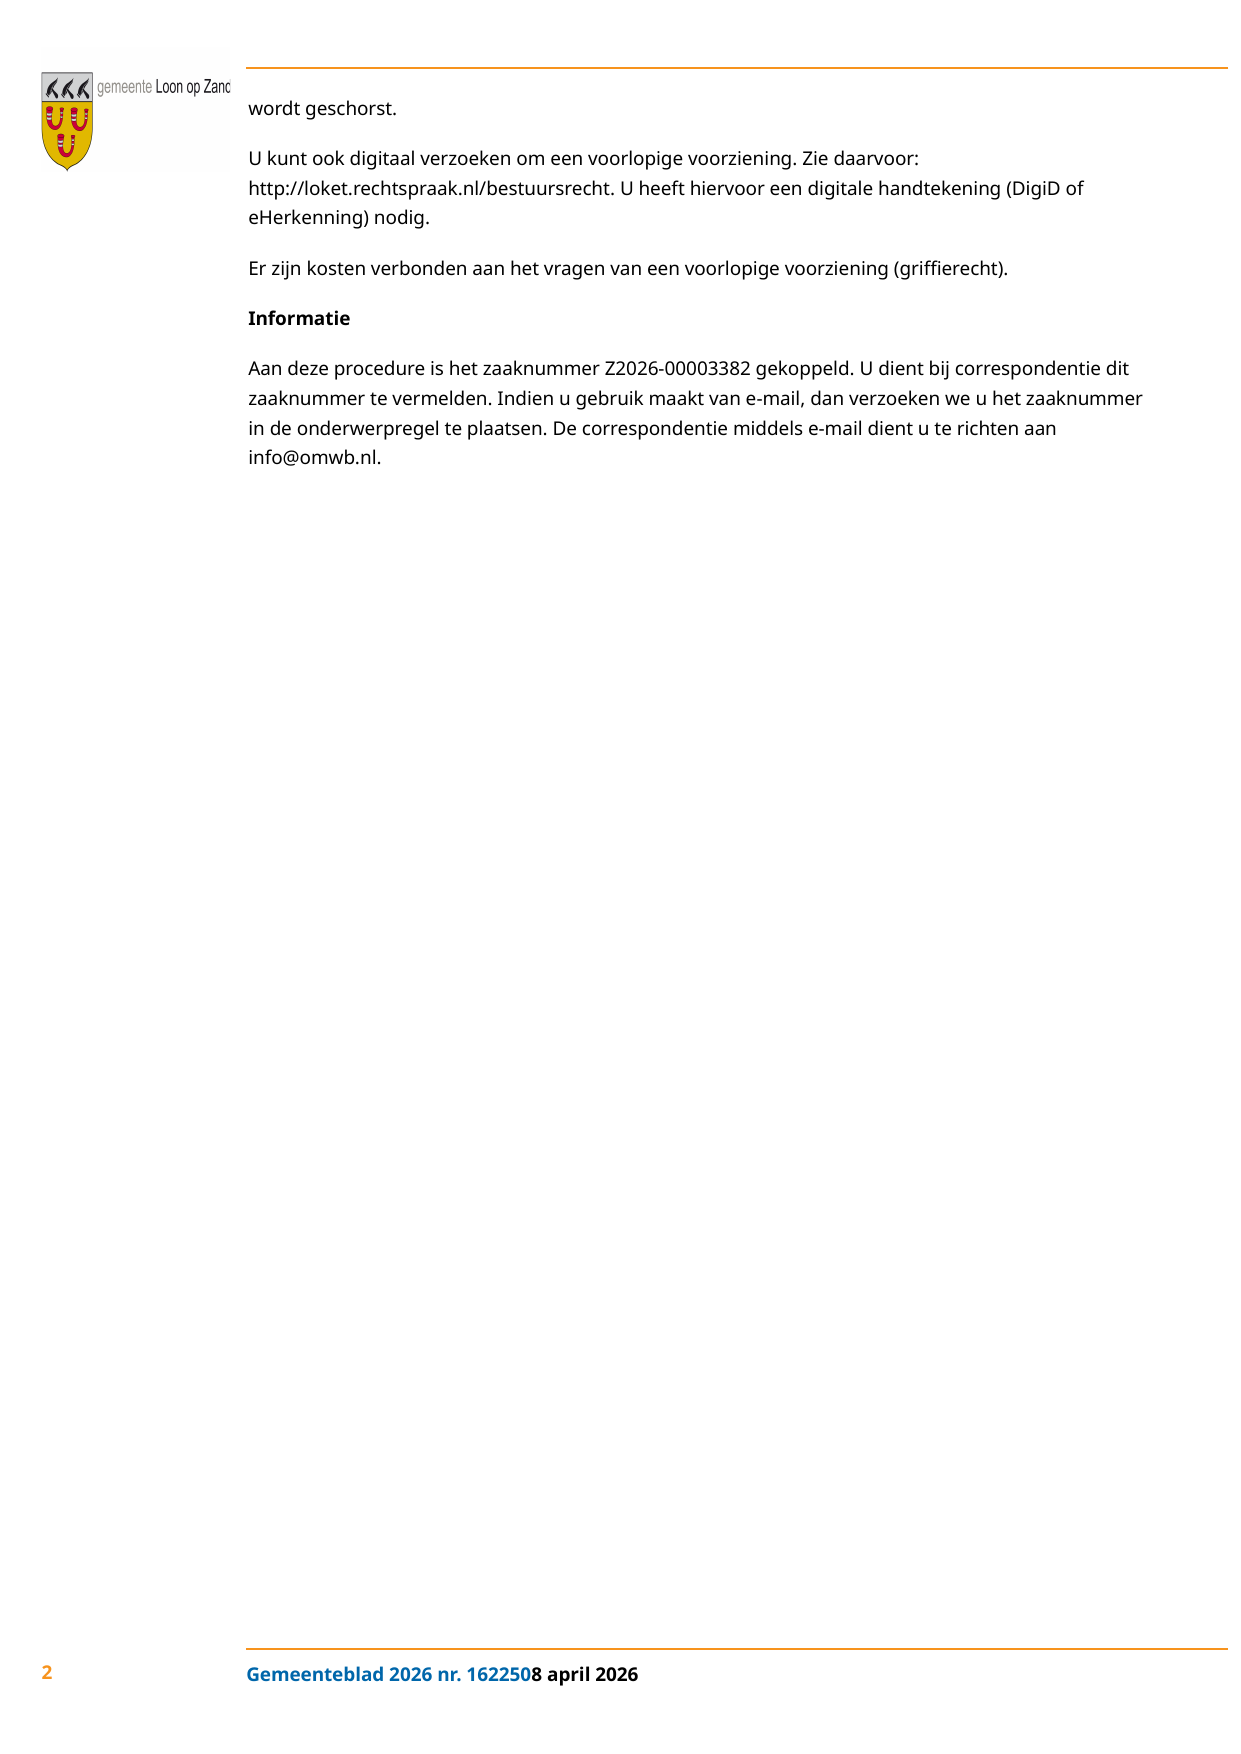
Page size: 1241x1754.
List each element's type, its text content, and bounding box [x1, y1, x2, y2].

text wordt geschorst. [248, 95, 1152, 121]
picture [41, 47, 231, 172]
text Aan deze procedure is het zaaknummer Z2026-00003382 gekoppeld. U dient bij correspondentie dit zaaknummer te vermelden. Indien u gebruik maakt van e-mail, dan verzoeken we u het zaaknummer in de onderwerpregel te plaatsen. De correspondentie middels e-mail dient u te richten aan info@omwb.nl. [248, 356, 1152, 470]
text Er zijn kosten verbonden aan het vragen van een voorlopige voorziening (griffierecht). [248, 255, 1152, 281]
text U kunt ook digitaal verzoeken om een voorlopige voorziening. Zie daarvoor: http://loket.rechtspraak.nl/bestuursrecht. U heeft hiervoor een digitale handtekening (DigiD of eHerkenning) nodig. [248, 145, 1152, 230]
text Informatie [248, 305, 1152, 331]
